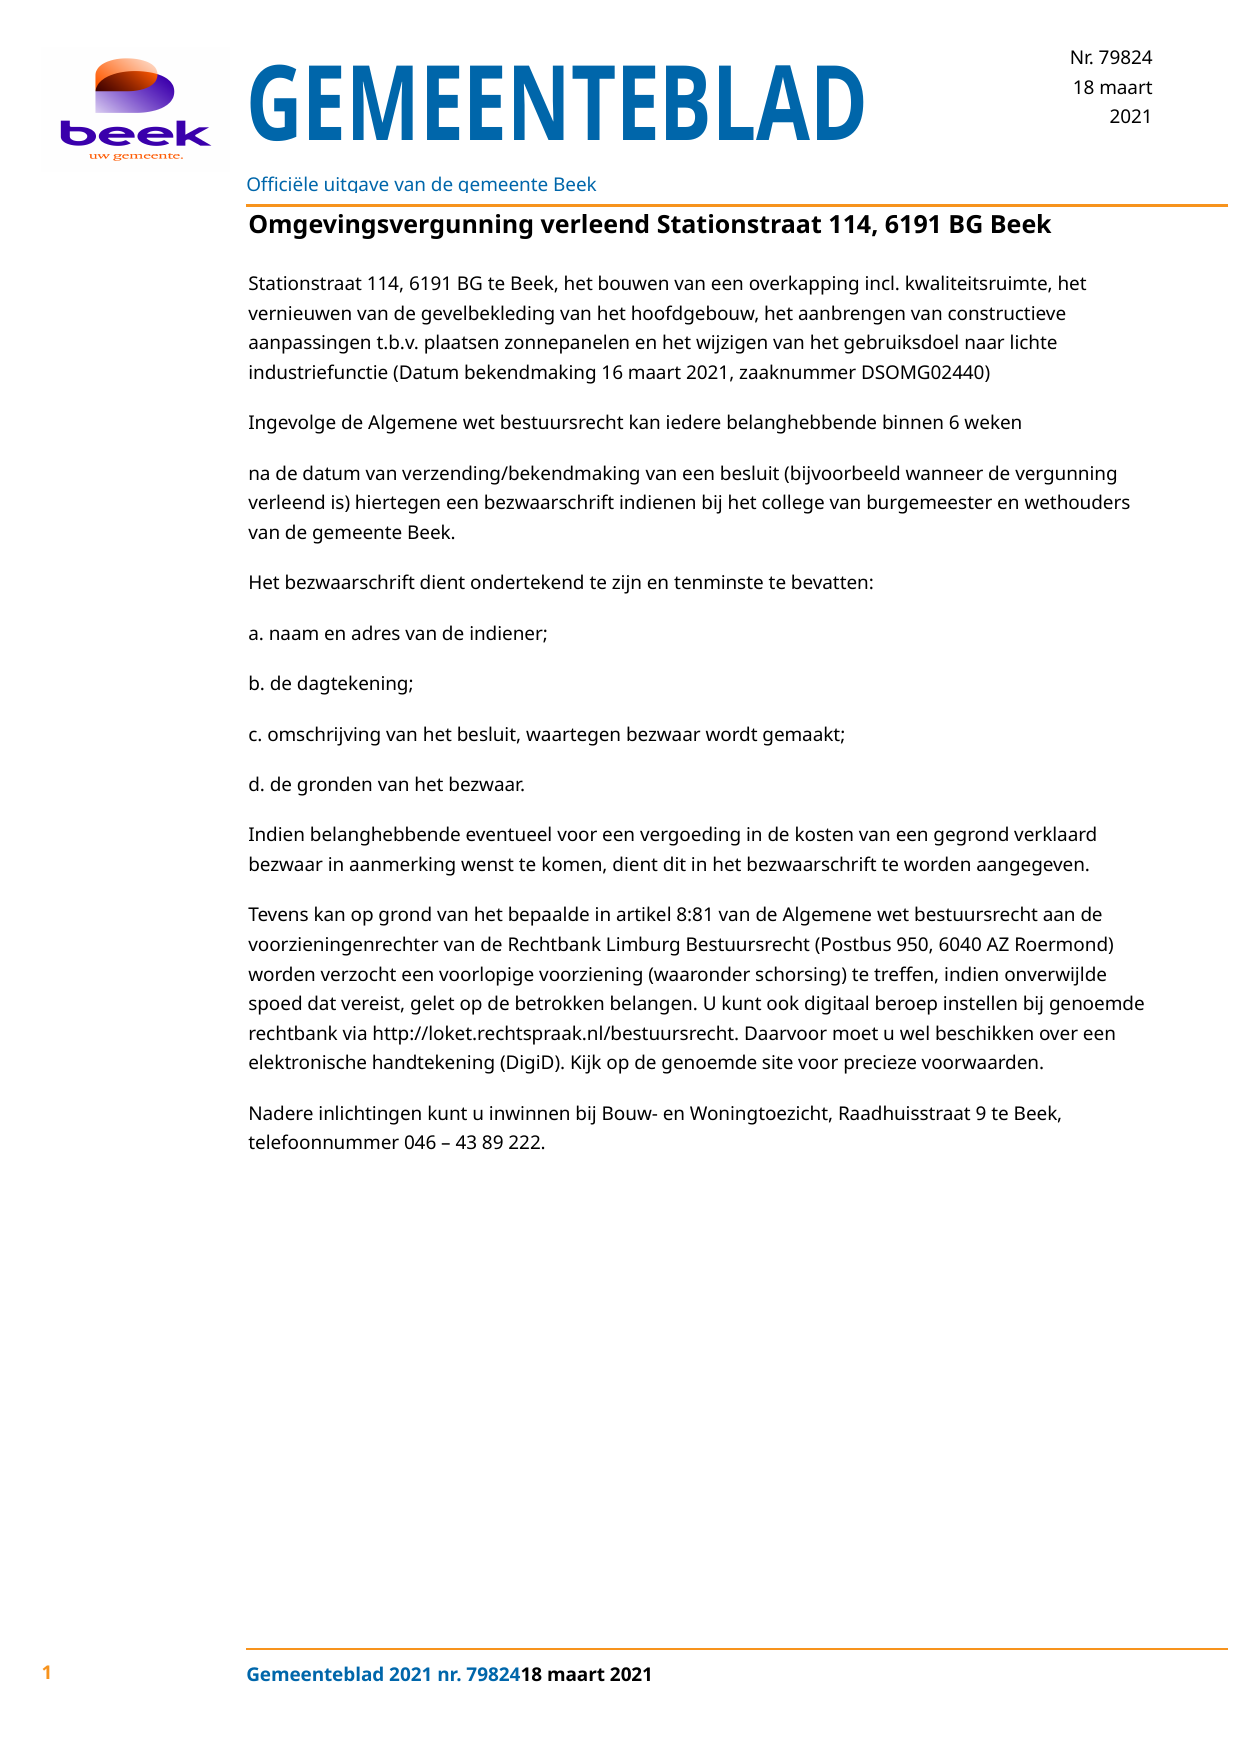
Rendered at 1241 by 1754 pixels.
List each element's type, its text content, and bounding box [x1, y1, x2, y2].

text na de datum van verzending/bekendmaking van een besluit (bijvoorbeeld wanneer de vergunning verleend is) hiertegen een bezwaarschrift indienen bij het college van burgemeester en wethouders van de gemeente Beek. [248, 460, 1152, 545]
text Ingevolge de Algemene wet bestuursrecht kan iedere belanghebbende binnen 6 weken [248, 409, 1152, 435]
text Nadere inlichtingen kunt u inwinnen bij Bouw- en Woningtoezicht, Raadhuisstraat 9 te Beek, telefoonnummer 046 – 43 89 222. [248, 1100, 1152, 1155]
text Tevens kan op grond van het bepaalde in artikel 8:81 van de Algemene wet bestuursrecht aan de voorzieningenrechter van de Rechtbank Limburg Bestuursrecht (Postbus 950, 6040 AZ Roermond) worden verzocht een voorlopige voorziening (waaronder schorsing) te treffen, indien onverwijlde spoed dat vereist, gelet op de betrokken belangen. U kunt ook digitaal beroep instellen bij genoemde rechtbank via http://loket.rechtspraak.nl/bestuursrecht. Daarvoor moet u wel beschikken over een elektronische handtekening (DigiD). Kijk op de genoemde site voor precieze voorwaarden. [248, 902, 1152, 1075]
text c. omschrijving van het besluit, waartegen bezwaar wordt gemaakt; [248, 721, 1152, 746]
text b. de dagtekening; [248, 670, 1152, 696]
text Het bezwaarschrift dient ondertekend te zijn en tenminste te bevatten: [248, 569, 1152, 595]
text d. de gronden van het bezwaar. [248, 771, 1152, 797]
text Indien belanghebbende eventueel voor een vergoeding in de kosten van een gegrond verklaard bezwaar in aanmerking wenst te komen, dient dit in het bezwaarschrift te worden aangegeven. [248, 822, 1152, 877]
text Omgevingsvergunning verleend Stationstraat 114, 6191 BG Beek [248, 207, 1152, 241]
text Stationstraat 114, 6191 BG te Beek, het bouwen van een overkapping incl. kwaliteitsruimte, het vernieuwen van de gevelbekleding van het hoofdgebouw, het aanbrengen van constructieve aanpassingen t.b.v. plaatsen zonnepanelen en het wijzigen van het gebruiksdoel naar lichte industriefunctie (Datum bekendmaking 16 maart 2021, zaaknummer DSOMG02440) [248, 270, 1152, 385]
picture [41, 47, 231, 172]
text a. naam en adres van de indiener; [248, 620, 1152, 646]
